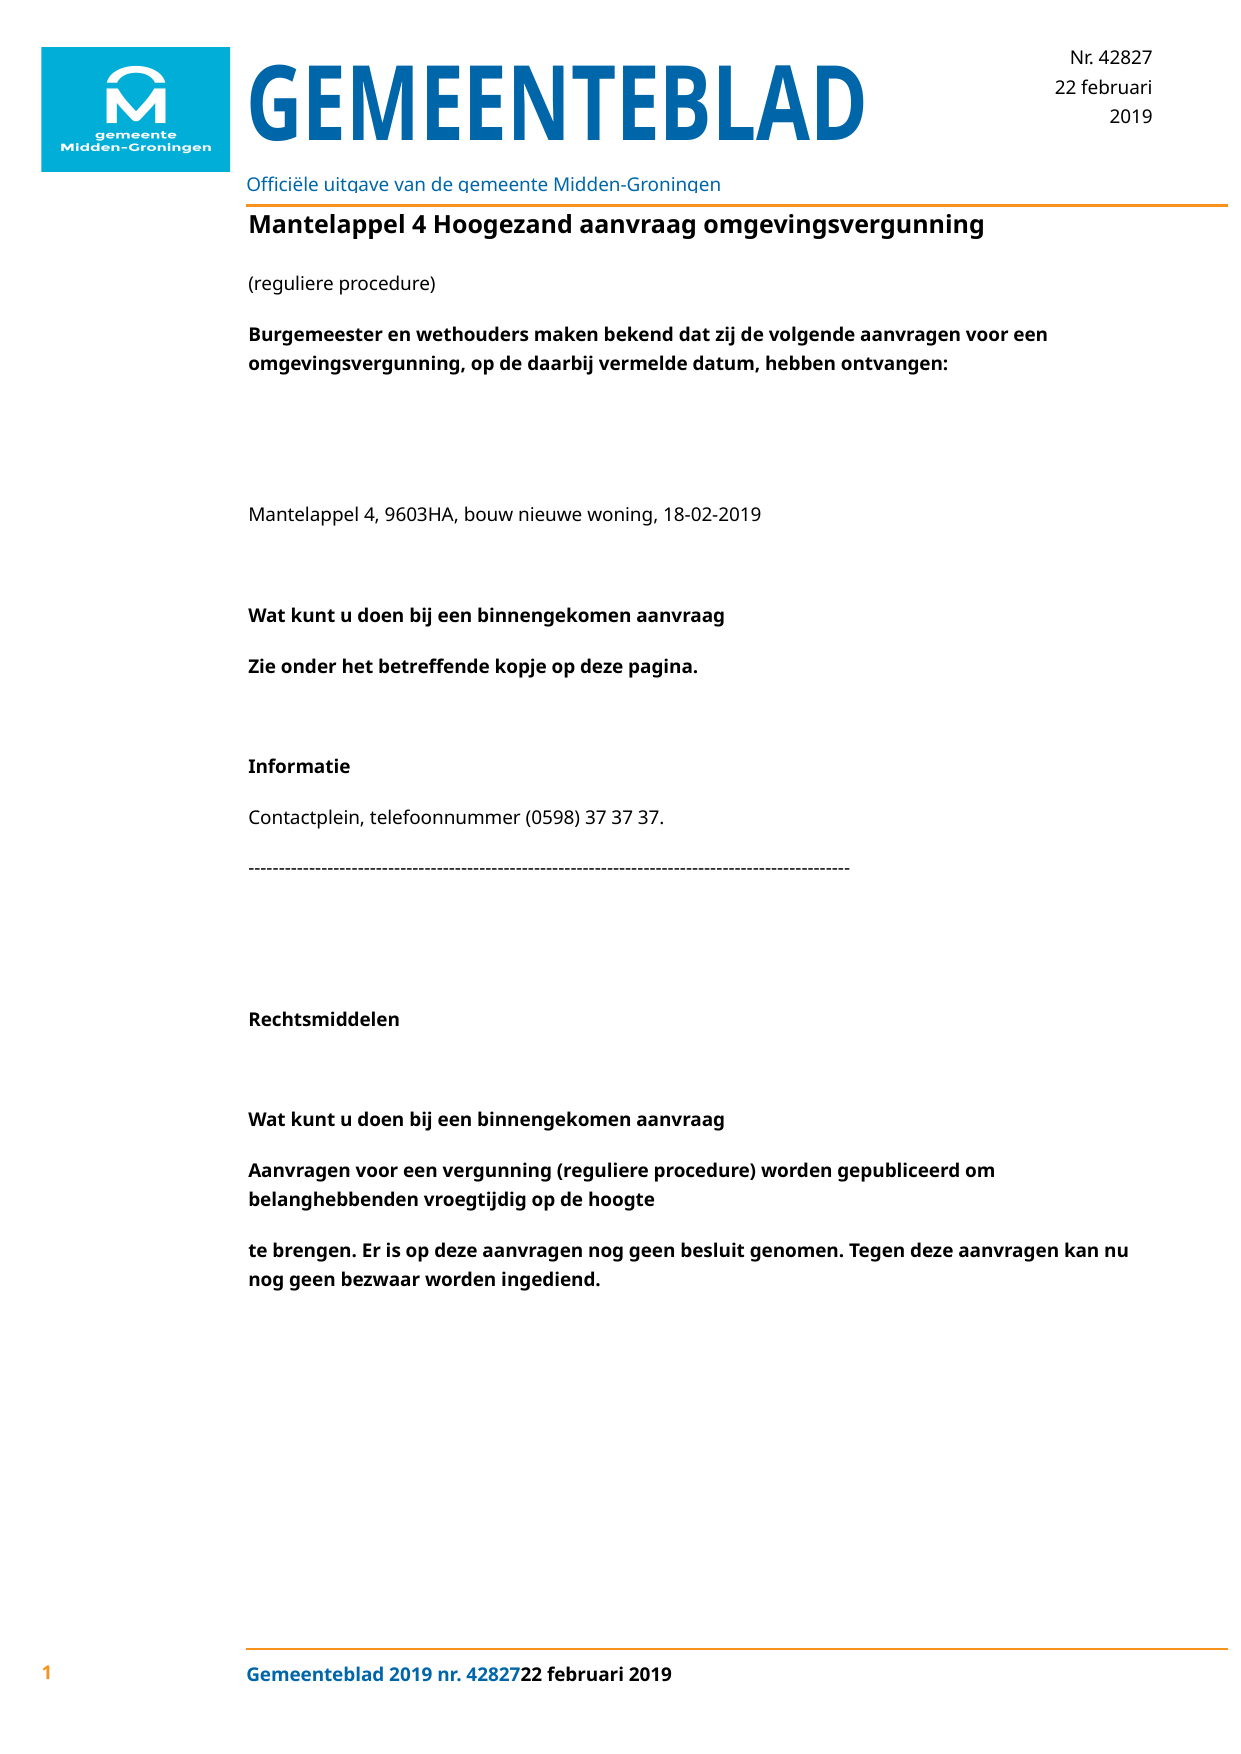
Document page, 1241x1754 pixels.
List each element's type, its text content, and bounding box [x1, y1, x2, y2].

text Zie onder het betreffende kopje op deze pagina. [248, 653, 1152, 678]
text Rechtsmiddelen [248, 1006, 1152, 1031]
text --------------------------------------------------------------------------------------------------- [248, 854, 1152, 880]
text Aanvragen voor een vergunning (reguliere procedure) worden gepubliceerd om belanghebbenden vroegtijdig op de hoogte [248, 1157, 1152, 1212]
text Mantelappel 4, 9603HA, bouw nieuwe woning, 18-02-2019 [248, 502, 1152, 527]
text (reguliere procedure) [248, 270, 1152, 296]
text te brengen. Er is op deze aanvragen nog geen besluit genomen. Tegen deze aanvragen kan nu nog geen bezwaar worden ingediend. [248, 1237, 1152, 1292]
picture [108, 66, 164, 82]
picture [107, 89, 165, 122]
text Wat kunt u doen bij een binnengekomen aanvraag [248, 1107, 1152, 1132]
text Wat kunt u doen bij een binnengekomen aanvraag [248, 602, 1152, 628]
text Contactplein, telefoonnummer (0598) 37 37 37. [248, 804, 1152, 830]
text Mantelappel 4 Hoogezand aanvraag omgevingsvergunning [248, 207, 1152, 241]
text Informatie [248, 754, 1152, 779]
picture [184, 146, 190, 153]
text Burgemeester en wethouders maken bekend dat zij de volgende aanvragen voor een omgevingsvergunning, op de daarbij vermelde datum, hebben ontvangen: [248, 321, 1152, 376]
